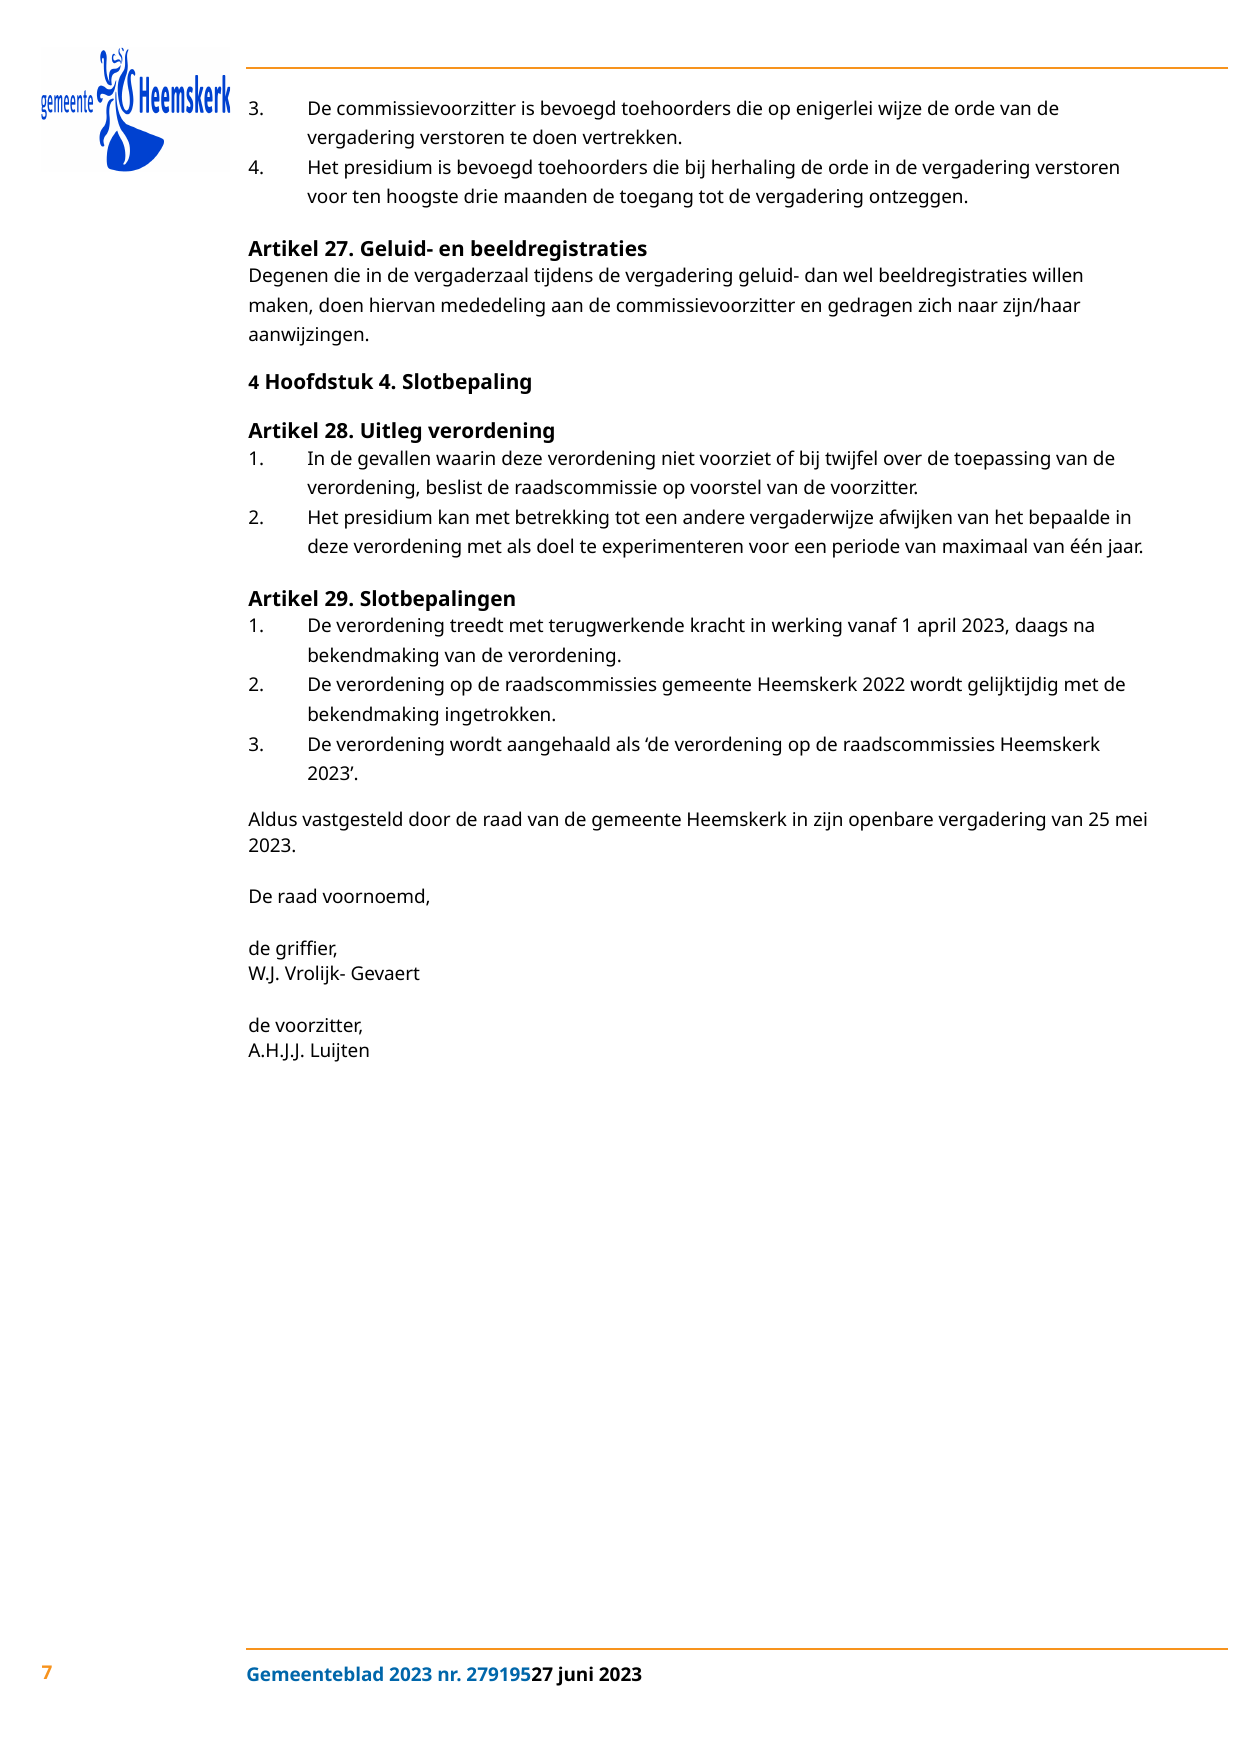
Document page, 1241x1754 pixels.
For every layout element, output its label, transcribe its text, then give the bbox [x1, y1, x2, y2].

list Het presidium kan met betrekking tot een andere vergaderwijze afwijken van het bepaalde in deze verordening met als doel te experimenteren voor een periode van maximaal van één jaar. [248, 504, 1152, 559]
list De verordening treedt met terugwerkende kracht in werking vanaf 1 april 2023, daags na bekendmaking van de verordening. [248, 612, 1152, 668]
text W.J. Vrolijk- Gevaert [248, 960, 1152, 986]
list De verordening op de raadscommissies gemeente Heemskerk 2022 wordt gelijktijdig met de bekendmaking ingetrokken. [248, 672, 1152, 727]
text Artikel 27. Geluid- en beeldregistraties [248, 234, 1152, 262]
text Artikel 28. Uitleg verordening [248, 416, 1152, 445]
text De raad voornoemd, [248, 883, 1152, 909]
text A.H.J.J. Luijten [248, 1038, 1152, 1063]
text Aldus vastgesteld door de raad van de gemeente Heemskerk in zijn openbare vergadering van 25 mei 2023. [248, 806, 1152, 857]
list De commissievoorzitter is bevoegd toehoorders die op enigerlei wijze de orde van de vergadering verstoren te doen vertrekken. [248, 95, 1152, 150]
text 4 Hoofdstuk 4. Slotbepaling [248, 367, 1152, 396]
text de griffier, [248, 935, 1152, 960]
text de voorzitter, [248, 1012, 1152, 1038]
text Artikel 29. Slotbepalingen [248, 584, 1152, 612]
list Het presidium is bevoegd toehoorders die bij herhaling de orde in de vergadering verstoren voor ten hoogste drie maanden de toegang tot de vergadering ontzeggen. [248, 154, 1152, 209]
list De verordening wordt aangehaald als ‘de verordening op de raadscommissies Heemskerk 2023’. [248, 731, 1152, 786]
picture [41, 47, 231, 172]
text Degenen die in de vergaderzaal tijdens de vergadering geluid- dan wel beeldregistraties willen maken, doen hiervan mededeling aan de commissievoorzitter en gedragen zich naar zijn/haar aanwijzingen. [248, 262, 1152, 347]
list In de gevallen waarin deze verordening niet voorziet of bij twijfel over de toepassing van de verordening, beslist de raadscommissie op voorstel van de voorzitter. [248, 445, 1152, 500]
